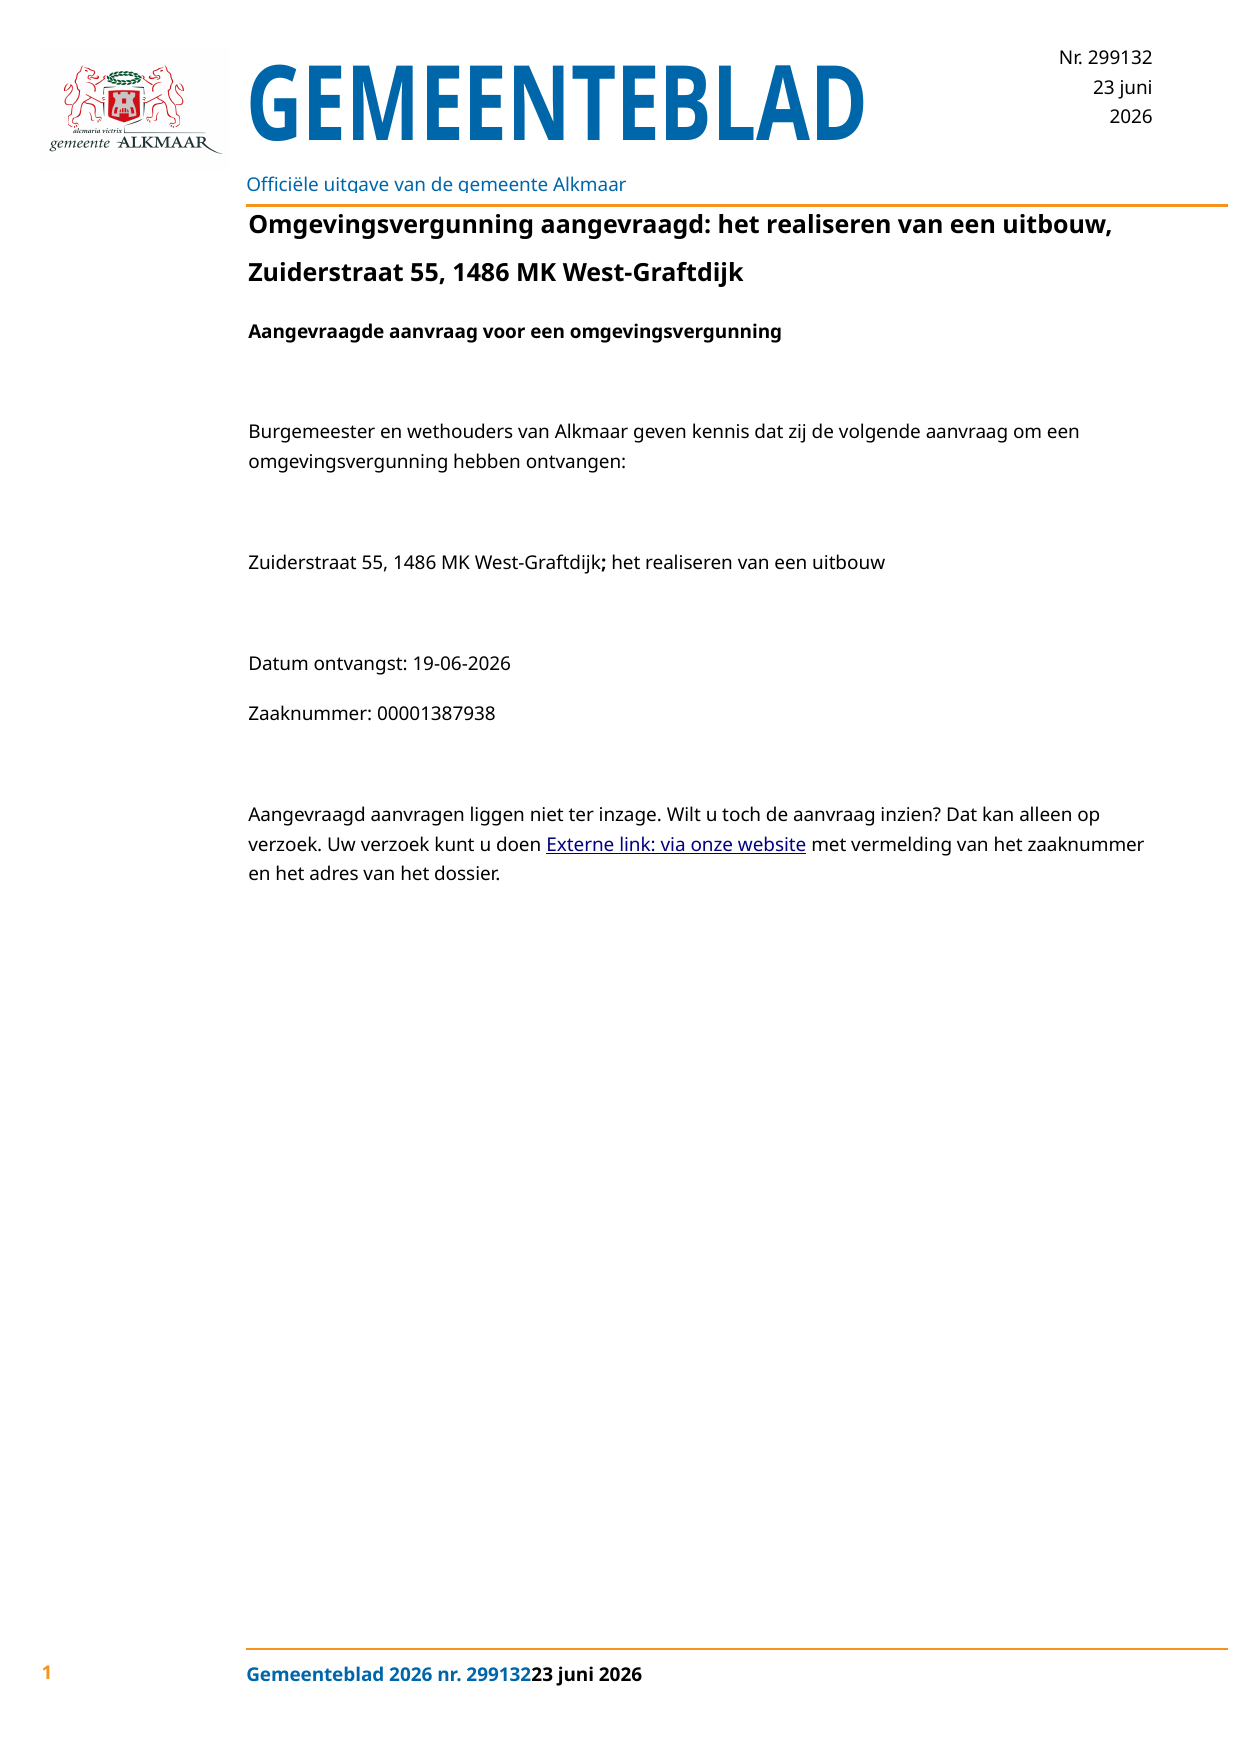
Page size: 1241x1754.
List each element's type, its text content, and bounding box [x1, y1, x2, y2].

text Omgevingsvergunning aangevraagd: het realiseren van een uitbouw, Zuiderstraat 55, 1486 MK West-Graftdijk [248, 207, 1152, 288]
text Zuiderstraat 55, 1486 MK West-Graftdijk; het realiseren van een uitbouw [248, 549, 1152, 575]
text Burgemeester en wethouders van Alkmaar geven kennis dat zij de volgende aanvraag om een omgevingsvergunning hebben ontvangen: [248, 419, 1152, 474]
text Datum ontvangst: 19-06-2026 [248, 650, 1152, 676]
text Aangevraagde aanvraag voor een omgevingsvergunning [248, 318, 1152, 344]
text Aangevraagd aanvragen liggen niet ter inzage. Wilt u toch de aanvraag inzien? Dat kan alleen op verzoek. Uw verzoek kunt u doen Externe link: via onze website met vermelding van het zaaknummer en het adres van het dossier. [248, 801, 1152, 886]
picture [41, 47, 231, 172]
text Zaaknummer: 00001387938 [248, 700, 1152, 726]
